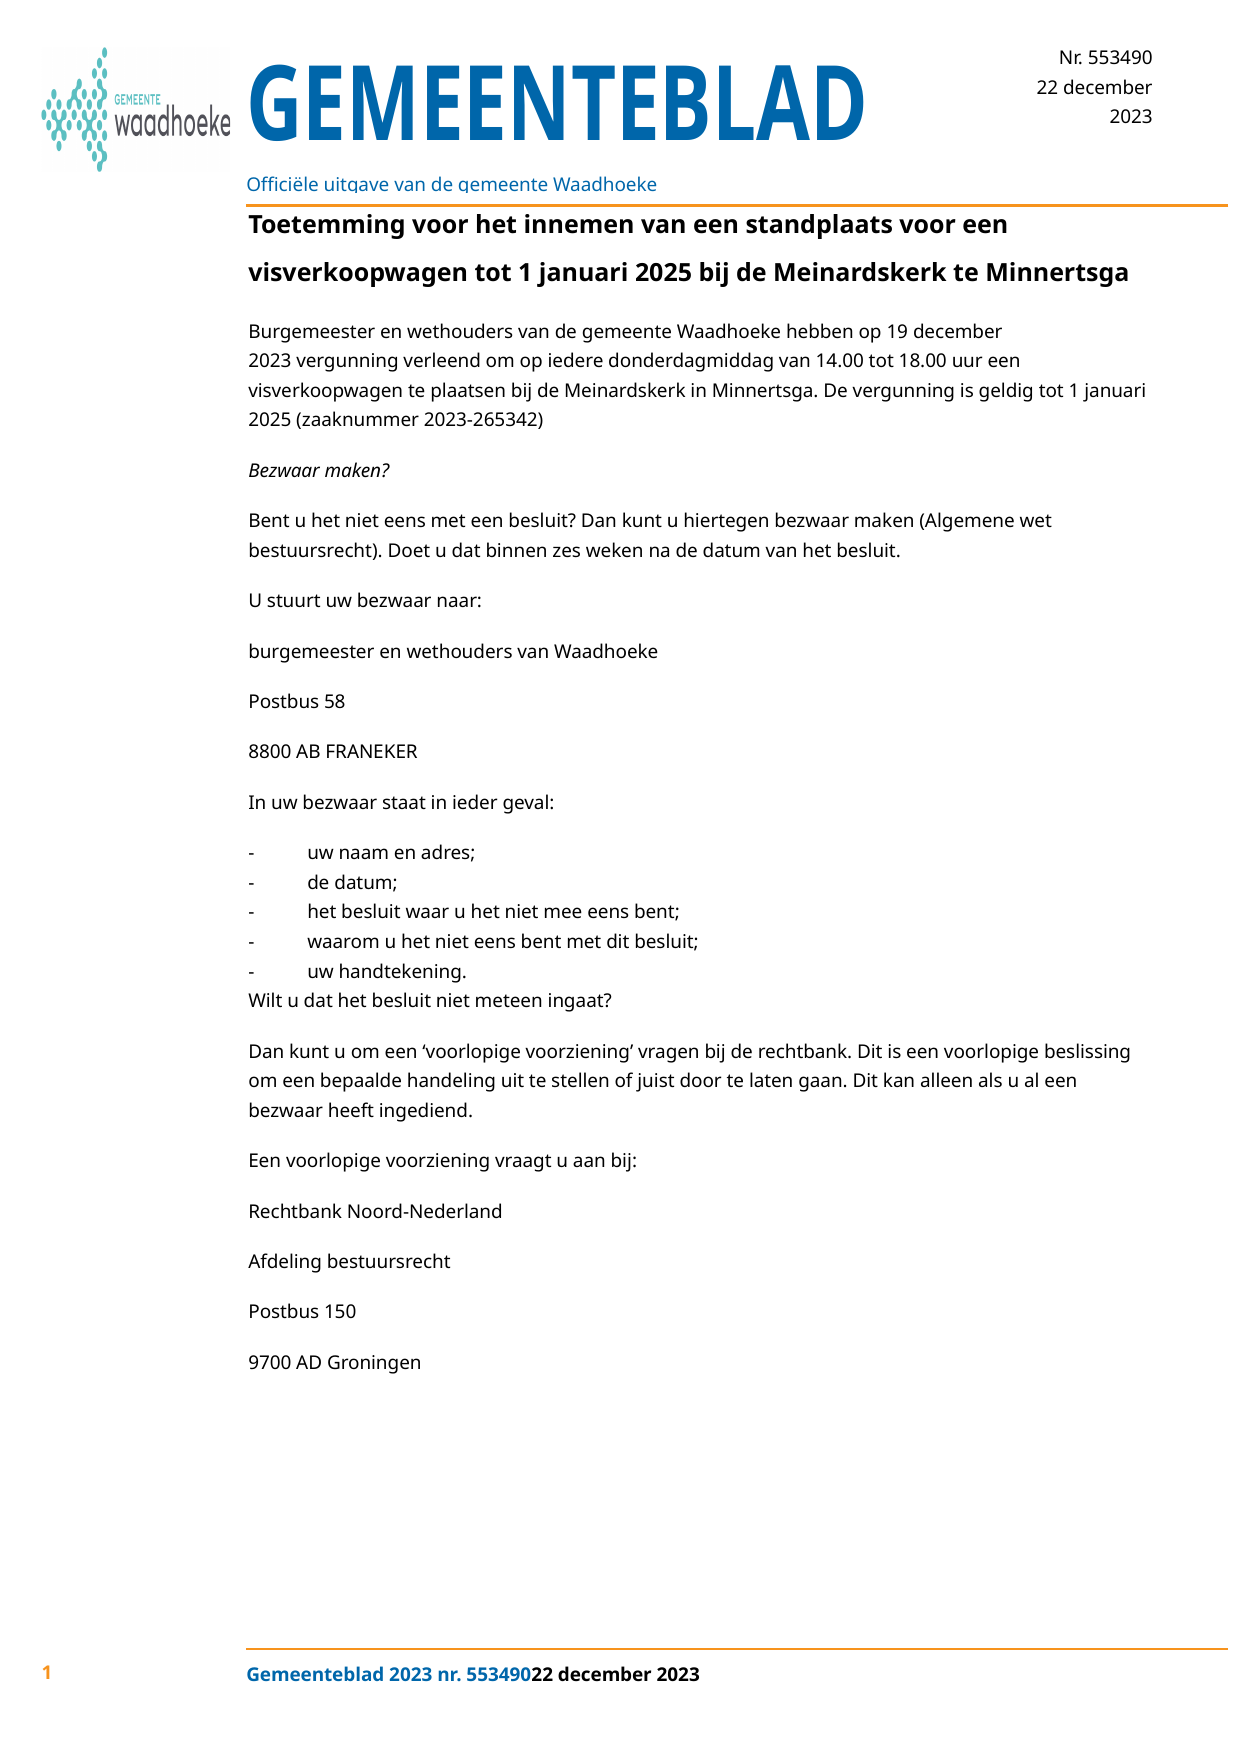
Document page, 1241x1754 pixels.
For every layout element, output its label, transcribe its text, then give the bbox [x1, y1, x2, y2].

text Afdeling bestuursrecht [248, 1248, 1152, 1274]
text 9700 AD Groningen [248, 1349, 1152, 1375]
text In uw bezwaar staat in ieder geval: [248, 789, 1152, 815]
text Een voorlopige voorziening vraagt u aan bij: [248, 1147, 1152, 1173]
text U stuurt uw bezwaar naar: [248, 587, 1152, 613]
list het besluit waar u het niet mee eens bent; [248, 899, 1152, 924]
text Bent u het niet eens met een besluit? Dan kunt u hiertegen bezwaar maken (Algemene wet bestuursrecht). Doet u dat binnen zes weken na de datum van het besluit. [248, 507, 1152, 563]
list de datum; [248, 869, 1152, 895]
text Postbus 58 [248, 688, 1152, 714]
text Bezwaar maken? [248, 457, 1152, 483]
text 8800 AB FRANEKER [248, 739, 1152, 764]
picture [41, 47, 231, 172]
list waarom u het niet eens bent met dit besluit; [248, 928, 1152, 954]
text Rechtbank Noord-Nederland [248, 1198, 1152, 1224]
text burgemeester en wethouders van Waadhoeke [248, 638, 1152, 664]
text Wilt u dat het besluit niet meteen ingaat? [248, 987, 1152, 1013]
text Dan kunt u om een ‘voorlopige voorziening’ vragen bij de rechtbank. Dit is een voorlopige beslissing om een bepaalde handeling uit te stellen of juist door te laten gaan. Dit kan alleen als u al een bezwaar heeft ingediend. [248, 1038, 1152, 1123]
text Postbus 150 [248, 1299, 1152, 1324]
list uw handtekening. [248, 958, 1152, 984]
list uw naam en adres; [248, 839, 1152, 865]
text Burgemeester en wethouders van de gemeente Waadhoeke hebben op 19 december 2023 vergunning verleend om op iedere donderdagmiddag van 14.00 tot 18.00 uur een visverkoopwagen te plaatsen bij de Meinardskerk in Minnertsga. De vergunning is geldig tot 1 januari 2025 (zaaknummer 2023-265342) [248, 318, 1152, 432]
text Toetemming voor het innemen van een standplaats voor een visverkoopwagen tot 1 januari 2025 bij de Meinardskerk te Minnertsga [248, 207, 1152, 288]
